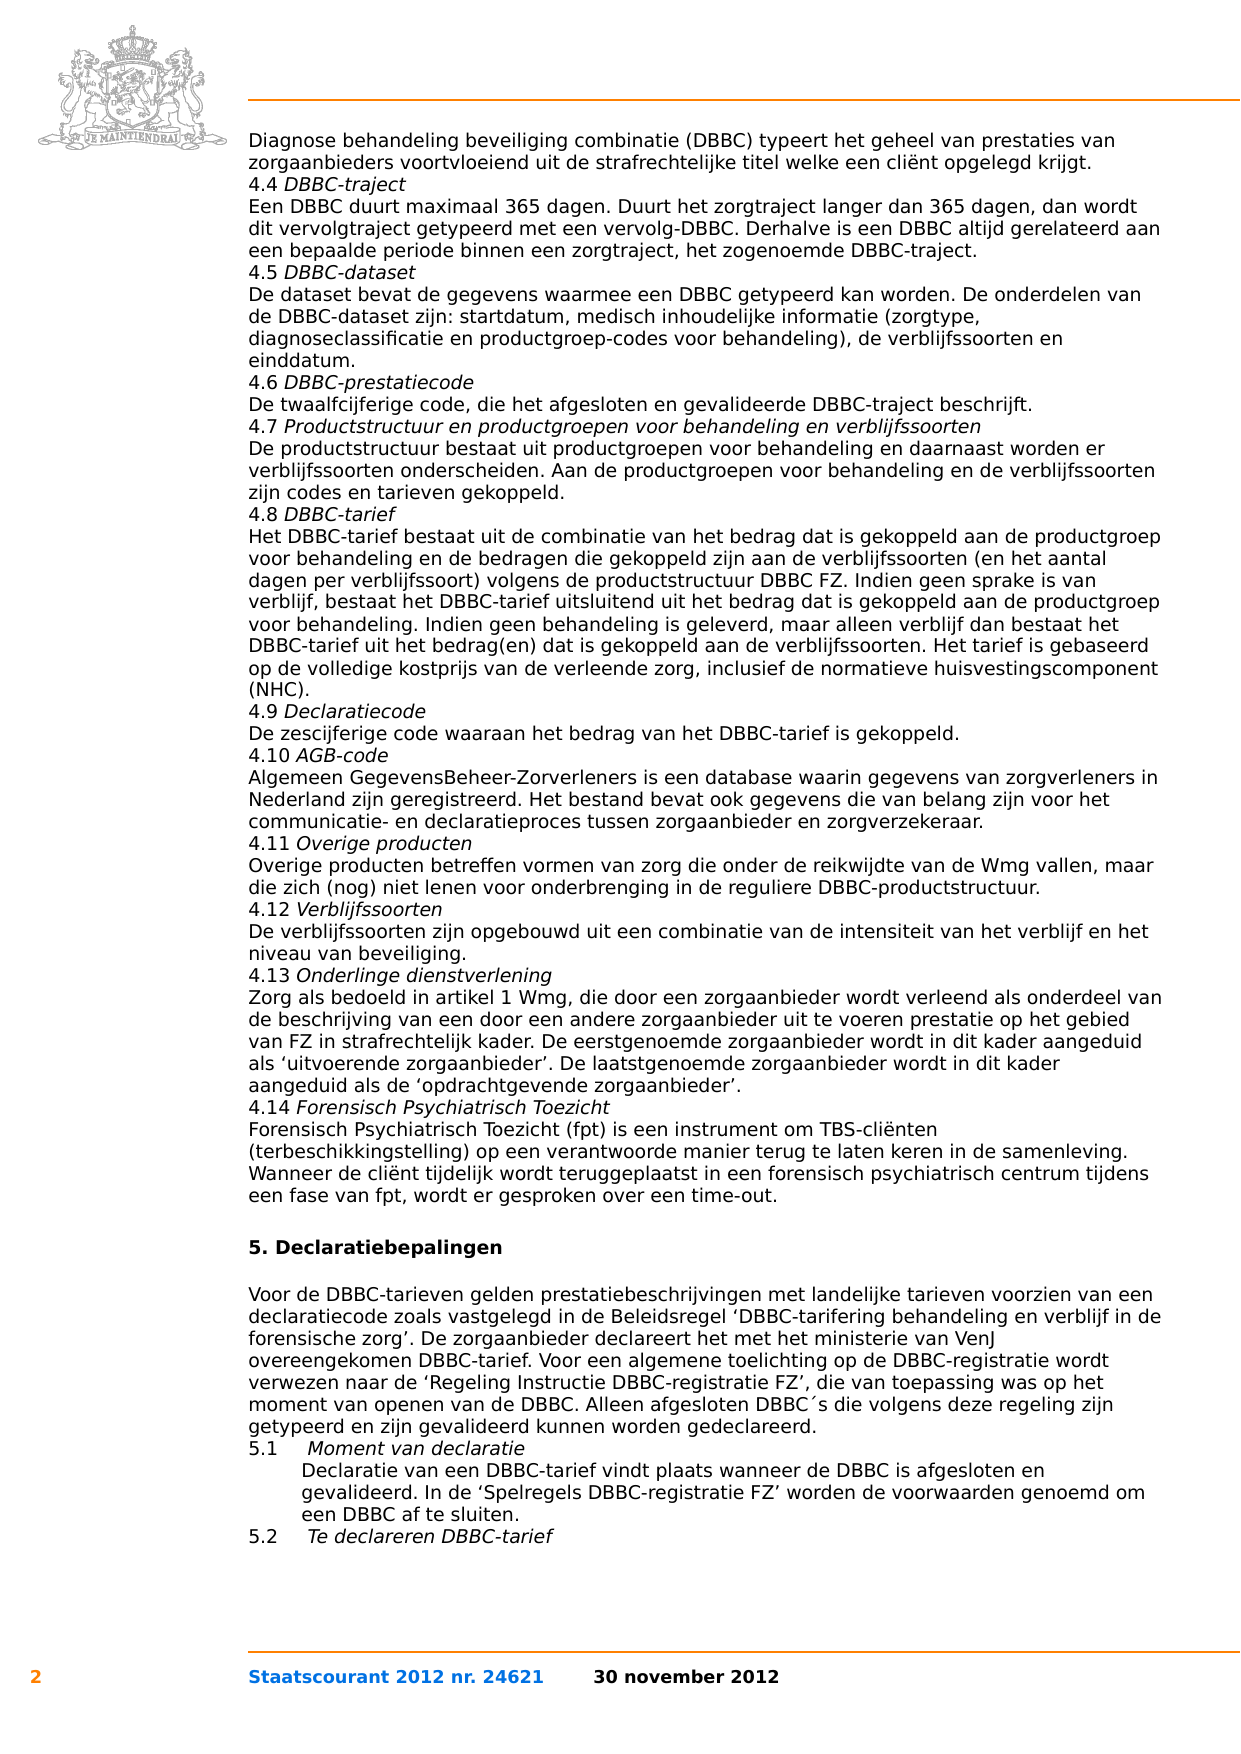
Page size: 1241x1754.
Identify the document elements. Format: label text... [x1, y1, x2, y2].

text Declaratie van een DBBC-tarief vindt plaats wanneer de DBBC is afgesloten en gevalideerd. In de ‘Spelregels DBBC-registratie FZ’ worden de voorwaarden genoemd om een DBBC af te sluiten. [301, 1460, 1163, 1526]
text 4.8 DBBC-tarief [248, 503, 1163, 526]
text 5.2 Te declareren DBBC-tarief [248, 1526, 1163, 1548]
text Een DBBC duurt maximaal 365 dagen. Duurt het zorgtraject langer dan 365 dagen, dan wordt dit vervolgtraject getypeerd met een vervolg-DBBC. Derhalve is een DBBC altijd gerelateerd aan een bepaalde periode binnen een zorgtraject, het zogenoemde DBBC-traject. [248, 196, 1163, 262]
text De dataset bevat de gegevens waarmee een DBBC getypeerd kan worden. De onderdelen van de DBBC-dataset zijn: startdatum, medisch inhoudelijke informatie (zorgtype, diagnoseclassificatie en productgroep-codes voor behandeling), de verblijfssoorten en einddatum. [248, 284, 1163, 372]
text 4.6 DBBC-prestatiecode [248, 372, 1163, 394]
text Algemeen GegevensBeheer-Zorverleners is een database waarin gegevens van zorgverleners in Nederland zijn geregistreerd. Het bestand bevat ook gegevens die van belang zijn voor het communicatie- en declaratieproces tussen zorgaanbieder en zorgverzekeraar. [248, 767, 1163, 833]
text 4.7 Productstructuur en productgroepen voor behandeling en verblijfssoorten [248, 416, 1163, 438]
text Voor de DBBC-tarieven gelden prestatiebeschrijvingen met landelijke tarieven voorzien van een declaratiecode zoals vastgelegd in de Beleidsregel ‘DBBC-tarifering behandeling en verblijf in de forensische zorg’. De zorgaanbieder declareert het met het ministerie van VenJ overeengekomen DBBC-tarief. Voor een algemene toelichting op de DBBC-registratie wordt verwezen naar de ‘Regeling Instructie DBBC-registratie FZ’, die van toepassing was op het moment van openen van de DBBC. Alleen afgesloten DBBC´s die volgens deze regeling zijn getypeerd en zijn gevalideerd kunnen worden gedeclareerd. [248, 1284, 1163, 1438]
picture [38, 25, 227, 150]
text Diagnose behandeling beveiliging combinatie (DBBC) typeert het geheel van prestaties van zorgaanbieders voortvloeiend uit de strafrechtelijke titel welke een cliënt opgelegd krijgt. [248, 130, 1163, 174]
text 4.12 Verblijfssoorten [248, 899, 1163, 921]
text Overige producten betreffen vormen van zorg die onder de reikwijdte van de Wmg vallen, maar die zich (nog) niet lenen voor onderbrenging in de reguliere DBBC-productstructuur. [248, 855, 1163, 899]
text 4.11 Overige producten [248, 833, 1163, 855]
text De productstructuur bestaat uit productgroepen voor behandeling en daarnaast worden er verblijfssoorten onderscheiden. Aan de productgroepen voor behandeling en de verblijfssoorten zijn codes en tarieven gekoppeld. [248, 438, 1163, 503]
text 4.4 DBBC-traject [248, 174, 1163, 196]
text 4.9 Declaratiecode [248, 701, 1163, 723]
text 4.13 Onderlinge dienstverlening [248, 965, 1163, 987]
subtitle 5. Declaratiebepalingen [248, 1237, 1163, 1259]
text Zorg als bedoeld in artikel 1 Wmg, die door een zorgaanbieder wordt verleend als onderdeel van de beschrijving van een door een andere zorgaanbieder uit te voeren prestatie op het gebied van FZ in strafrechtelijk kader. De eerstgenoemde zorgaanbieder wordt in dit kader aangeduid als ‘uitvoerende zorgaanbieder’. De laatstgenoemde zorgaanbieder wordt in dit kader aangeduid als de ‘opdrachtgevende zorgaanbieder’. [248, 987, 1163, 1097]
text 4.10 AGB-code [248, 745, 1163, 767]
text De verblijfssoorten zijn opgebouwd uit een combinatie van de intensiteit van het verblijf en het niveau van beveiliging. [248, 921, 1163, 965]
text 4.14 Forensisch Psychiatrisch Toezicht [248, 1097, 1163, 1119]
text Het DBBC-tarief bestaat uit de combinatie van het bedrag dat is gekoppeld aan de productgroep voor behandeling en de bedragen die gekoppeld zijn aan de verblijfssoorten (en het aantal dagen per verblijfssoort) volgens de productstructuur DBBC FZ. Indien geen sprake is van verblijf, bestaat het DBBC-tarief uitsluitend uit het bedrag dat is gekoppeld aan de productgroep voor behandeling. Indien geen behandeling is geleverd, maar alleen verblijf dan bestaat het DBBC-tarief uit het bedrag(en) dat is gekoppeld aan de verblijfssoorten. Het tarief is gebaseerd op de volledige kostprijs van de verleende zorg, inclusief de normatieve huisvestingscomponent (NHC). [248, 526, 1163, 701]
text Forensisch Psychiatrisch Toezicht (fpt) is een instrument om TBS-cliënten (terbeschikkingstelling) op een verantwoorde manier terug te laten keren in de samenleving. Wanneer de cliënt tijdelijk wordt teruggeplaatst in een forensisch psychiatrisch centrum tijdens een fase van fpt, wordt er gesproken over een time-out. [248, 1119, 1163, 1207]
text De twaalfcijferige code, die het afgesloten en gevalideerde DBBC-traject beschrijft. [248, 394, 1163, 416]
text 4.5 DBBC-dataset [248, 262, 1163, 284]
text De zescijferige code waaraan het bedrag van het DBBC-tarief is gekoppeld. [248, 723, 1163, 745]
text 5.1 Moment van declaratie [248, 1438, 1163, 1460]
